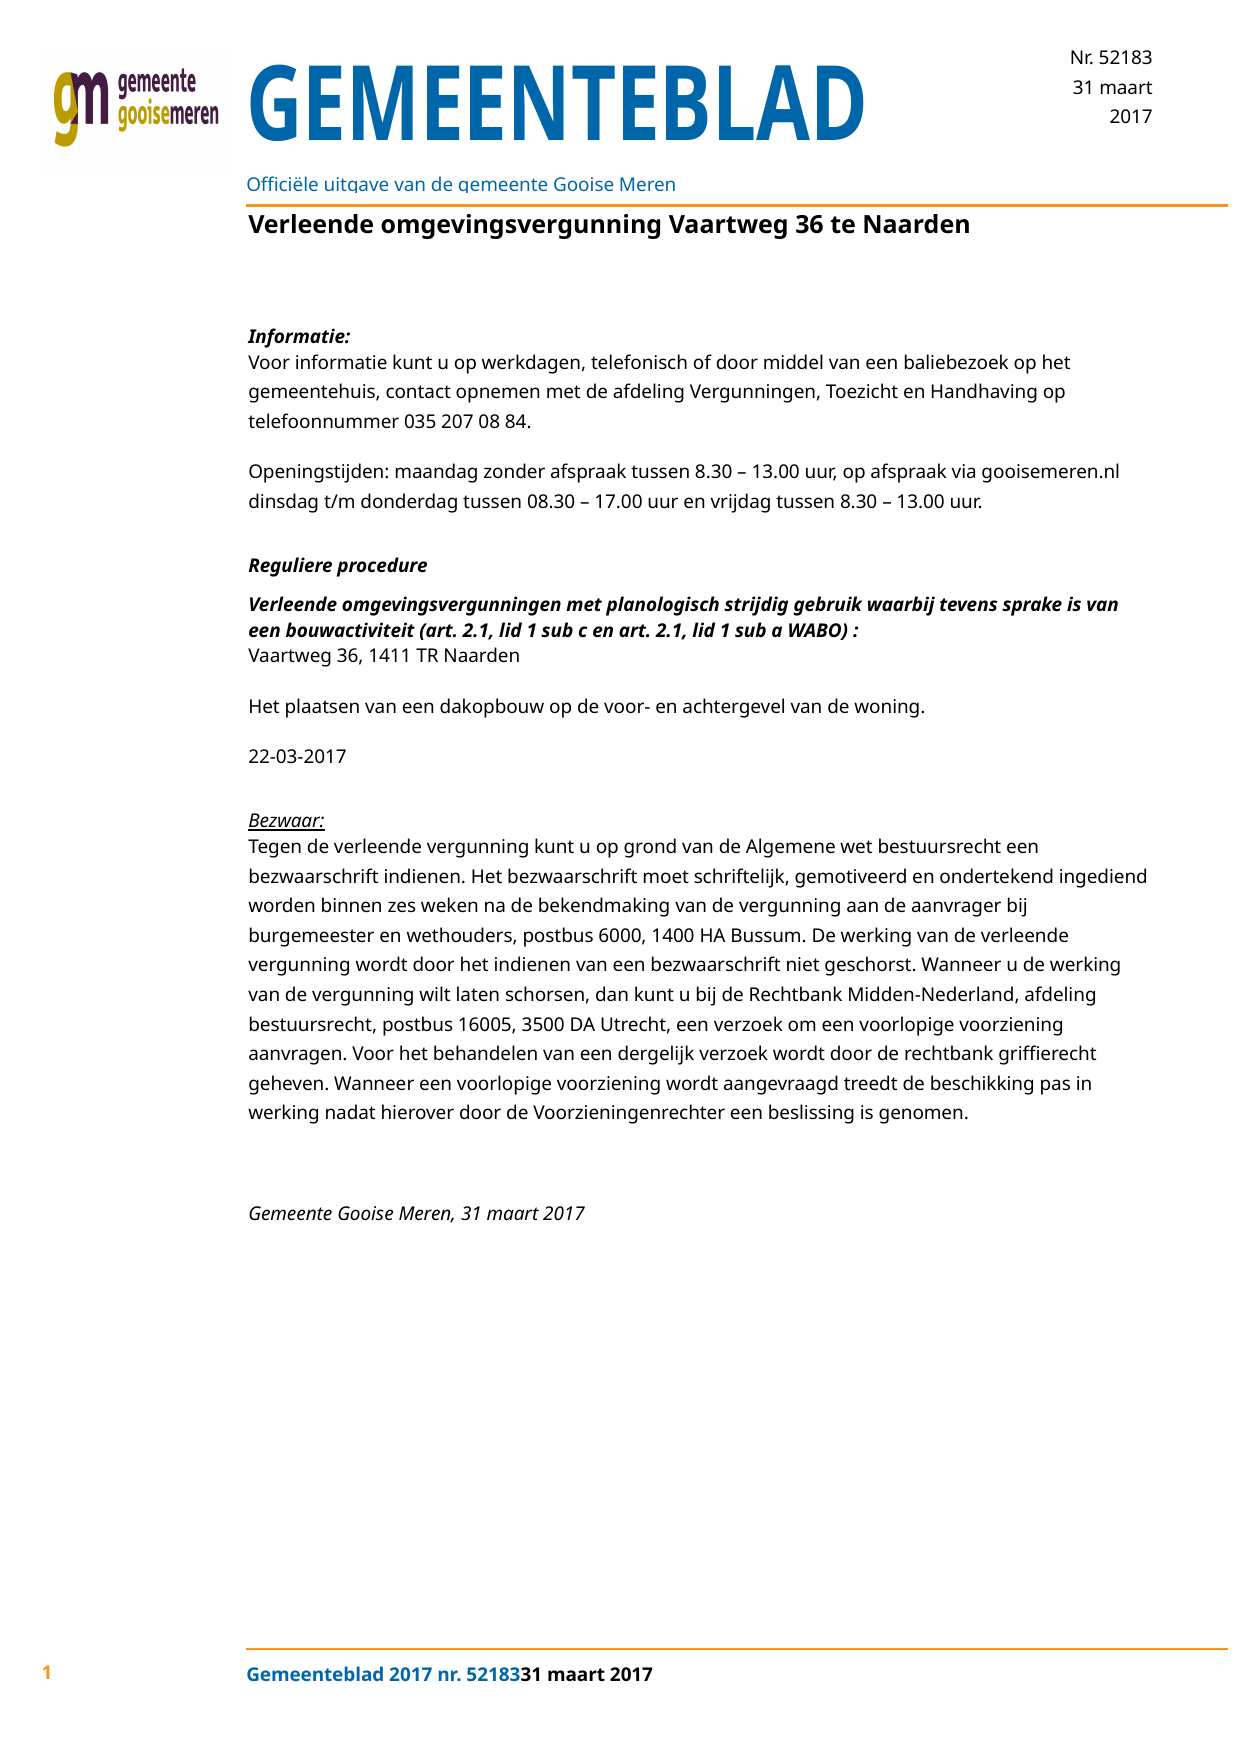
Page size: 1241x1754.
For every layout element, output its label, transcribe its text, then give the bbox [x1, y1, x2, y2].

text Gemeente Gooise Meren, 31 maart 2017 [248, 1200, 1152, 1226]
text Informatie: [248, 323, 1152, 349]
text Voor informatie kunt u op werkdagen, telefonisch of door middel van een baliebezoek op het gemeentehuis, contact opnemen met de afdeling Vergunningen, Toezicht en Handhaving op telefoonnummer 035 207 08 84. [248, 349, 1152, 434]
text Vaartweg 36, 1411 TR Naarden [248, 643, 1152, 668]
picture [41, 47, 231, 172]
text 22-03-2017 [248, 743, 1152, 769]
text Bezwaar: [248, 807, 1152, 833]
text Verleende omgevingsvergunningen met planologisch strijdig gebruik waarbij tevens sprake is van een bouwactiviteit (art. 2.1, lid 1 sub c en art. 2.1, lid 1 sub a WABO) : [248, 591, 1152, 643]
text Het plaatsen van een dakopbouw op de voor- en achtergevel van de woning. [248, 693, 1152, 719]
text Reguliere procedure [248, 552, 1152, 578]
text Openingstijden: maandag zonder afspraak tussen 8.30 – 13.00 uur, op afspraak via gooisemeren.nl dinsdag t/m donderdag tussen 08.30 – 17.00 uur en vrijdag tussen 8.30 – 13.00 uur. [248, 458, 1152, 514]
text Tegen de verleende vergunning kunt u op grond van de Algemene wet bestuursrecht een bezwaarschrift indienen. Het bezwaarschrift moet schriftelijk, gemotiveerd en ondertekend ingediend worden binnen zes weken na de bekendmaking van de vergunning aan de aanvrager bij burgemeester en wethouders, postbus 6000, 1400 HA Bussum. De werking van de verleende vergunning wordt door het indienen van een bezwaarschrift niet geschorst. Wanneer u de werking van de vergunning wilt laten schorsen, dan kunt u bij de Rechtbank Midden-Nederland, afdeling bestuursrecht, postbus 16005, 3500 DA Utrecht, een verzoek om een voorlopige voorziening aanvragen. Voor het behandelen van een dergelijk verzoek wordt door de rechtbank griffierecht geheven. Wanneer een voorlopige voorziening wordt aangevraagd treedt de beschikking pas in werking nadat hierover door de Voorzieningenrechter een beslissing is genomen. [248, 833, 1152, 1125]
text Verleende omgevingsvergunning Vaartweg 36 te Naarden [248, 207, 1152, 241]
